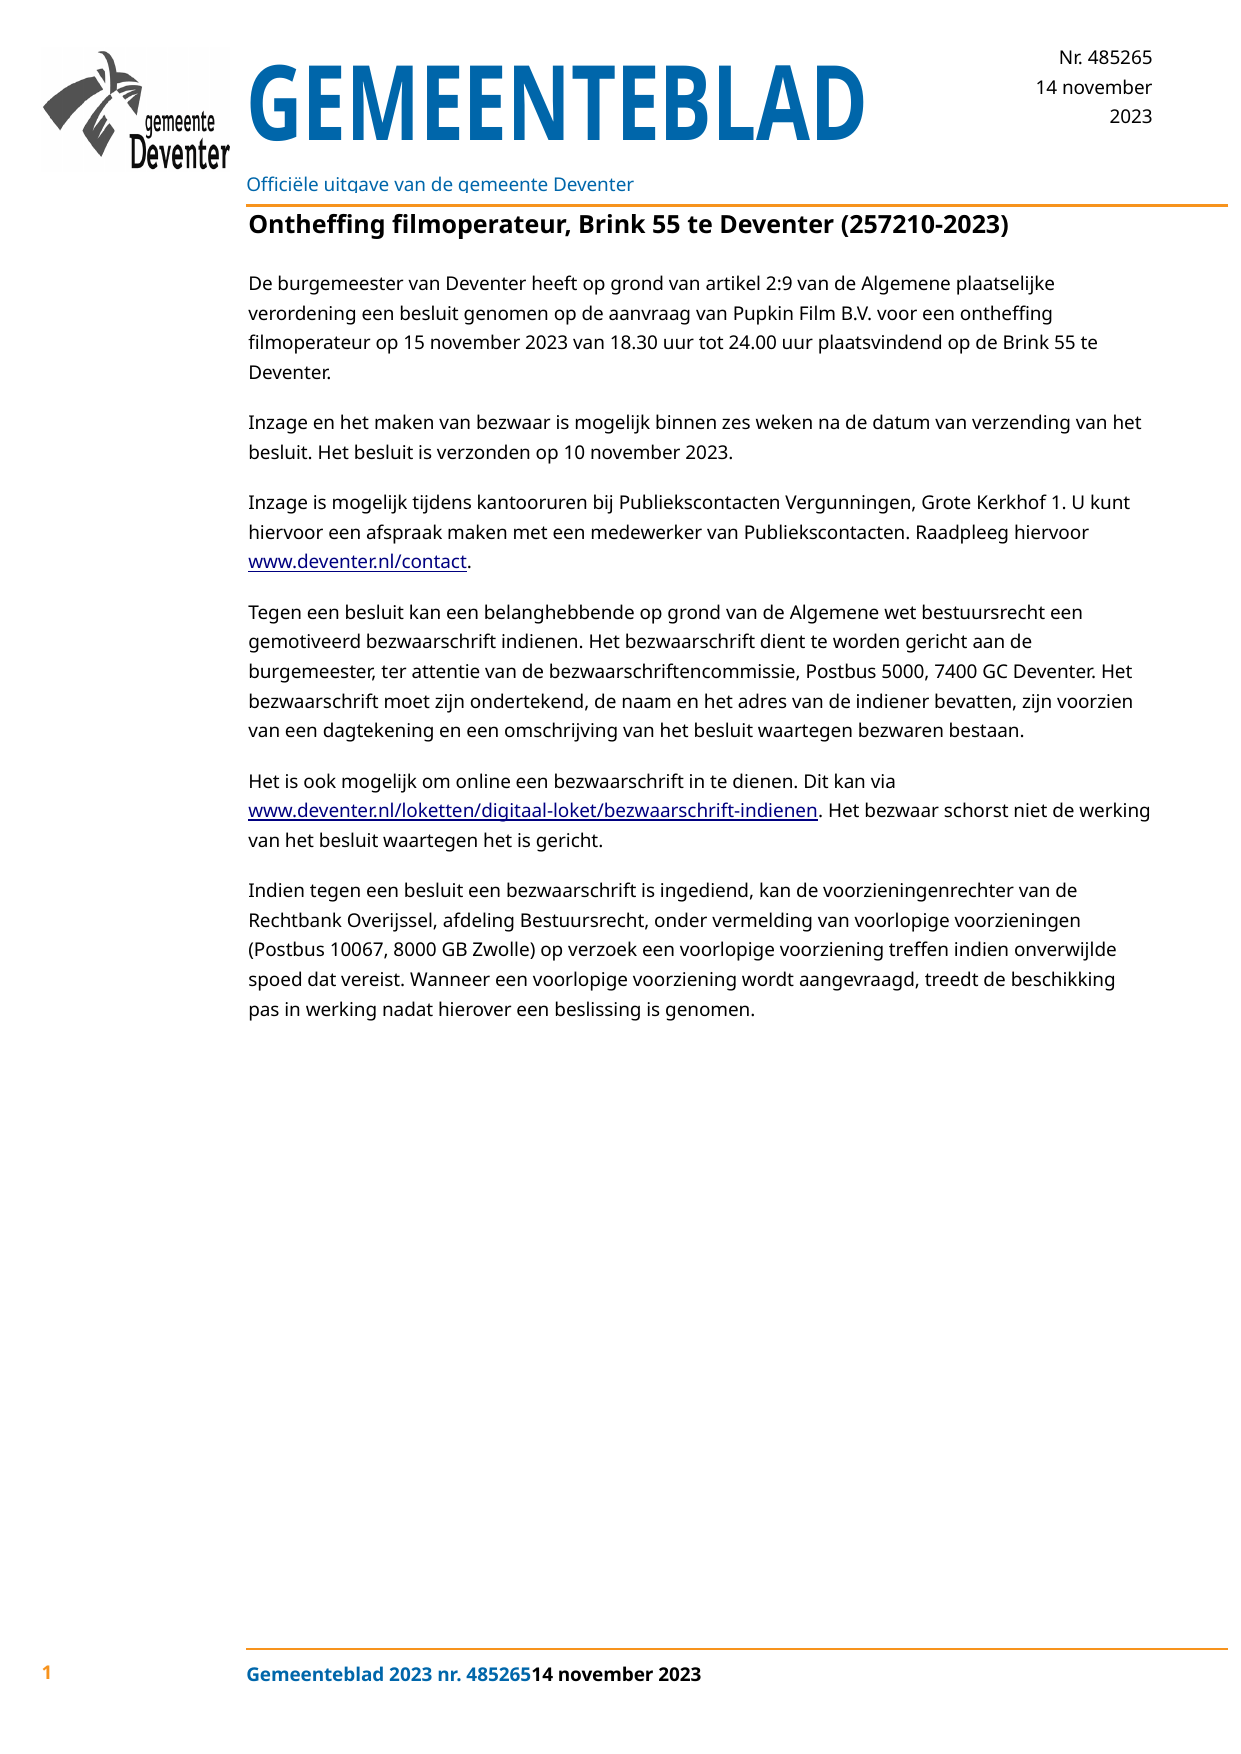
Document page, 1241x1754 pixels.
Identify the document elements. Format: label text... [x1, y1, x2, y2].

text Indien tegen een besluit een bezwaarschrift is ingediend, kan de voorzieningenrechter van de Rechtbank Overijssel, afdeling Bestuursrecht, onder vermelding van voorlopige voorzieningen (Postbus 10067, 8000 GB Zwolle) op verzoek een voorlopige voorziening treffen indien onverwijlde spoed dat vereist. Wanneer een voorlopige voorziening wordt aangevraagd, treedt de beschikking pas in werking nadat hierover een beslissing is genomen. [248, 877, 1152, 1021]
text De burgemeester van Deventer heeft op grond van artikel 2:9 van de Algemene plaatselijke verordening een besluit genomen op de aanvraag van Pupkin Film B.V. voor een ontheffing filmoperateur op 15 november 2023 van 18.30 uur tot 24.00 uur plaatsvindend op de Brink 55 te Deventer. [248, 270, 1152, 385]
text Ontheffing filmoperateur, Brink 55 te Deventer (257210-2023) [248, 207, 1152, 241]
text Inzage en het maken van bezwaar is mogelijk binnen zes weken na de datum van verzending van het besluit. Het besluit is verzonden op 10 november 2023. [248, 409, 1152, 465]
text Tegen een besluit kan een belanghebbende op grond van de Algemene wet bestuursrecht een gemotiveerd bezwaarschrift indienen. Het bezwaarschrift dient te worden gericht aan de burgemeester, ter attentie van de bezwaarschriftencommissie, Postbus 5000, 7400 GC Deventer. Het bezwaarschrift moet zijn ondertekend, de naam en het adres van de indiener bevatten, zijn voorzien van een dagtekening en een omschrijving van het besluit waartegen bezwaren bestaan. [248, 599, 1152, 743]
text Het is ook mogelijk om online een bezwaarschrift in te dienen. Dit kan via www.deventer.nl/loketten/digitaal-loket/bezwaarschrift-indienen. Het bezwaar schorst niet de werking van het besluit waartegen het is gericht. [248, 768, 1152, 853]
picture [41, 47, 231, 172]
text Inzage is mogelijk tijdens kantooruren bij Publiekscontacten Vergunningen, Grote Kerkhof 1. U kunt hiervoor een afspraak maken met een medewerker van Publiekscontacten. Raadpleeg hiervoor www.deventer.nl/contact. [248, 489, 1152, 574]
